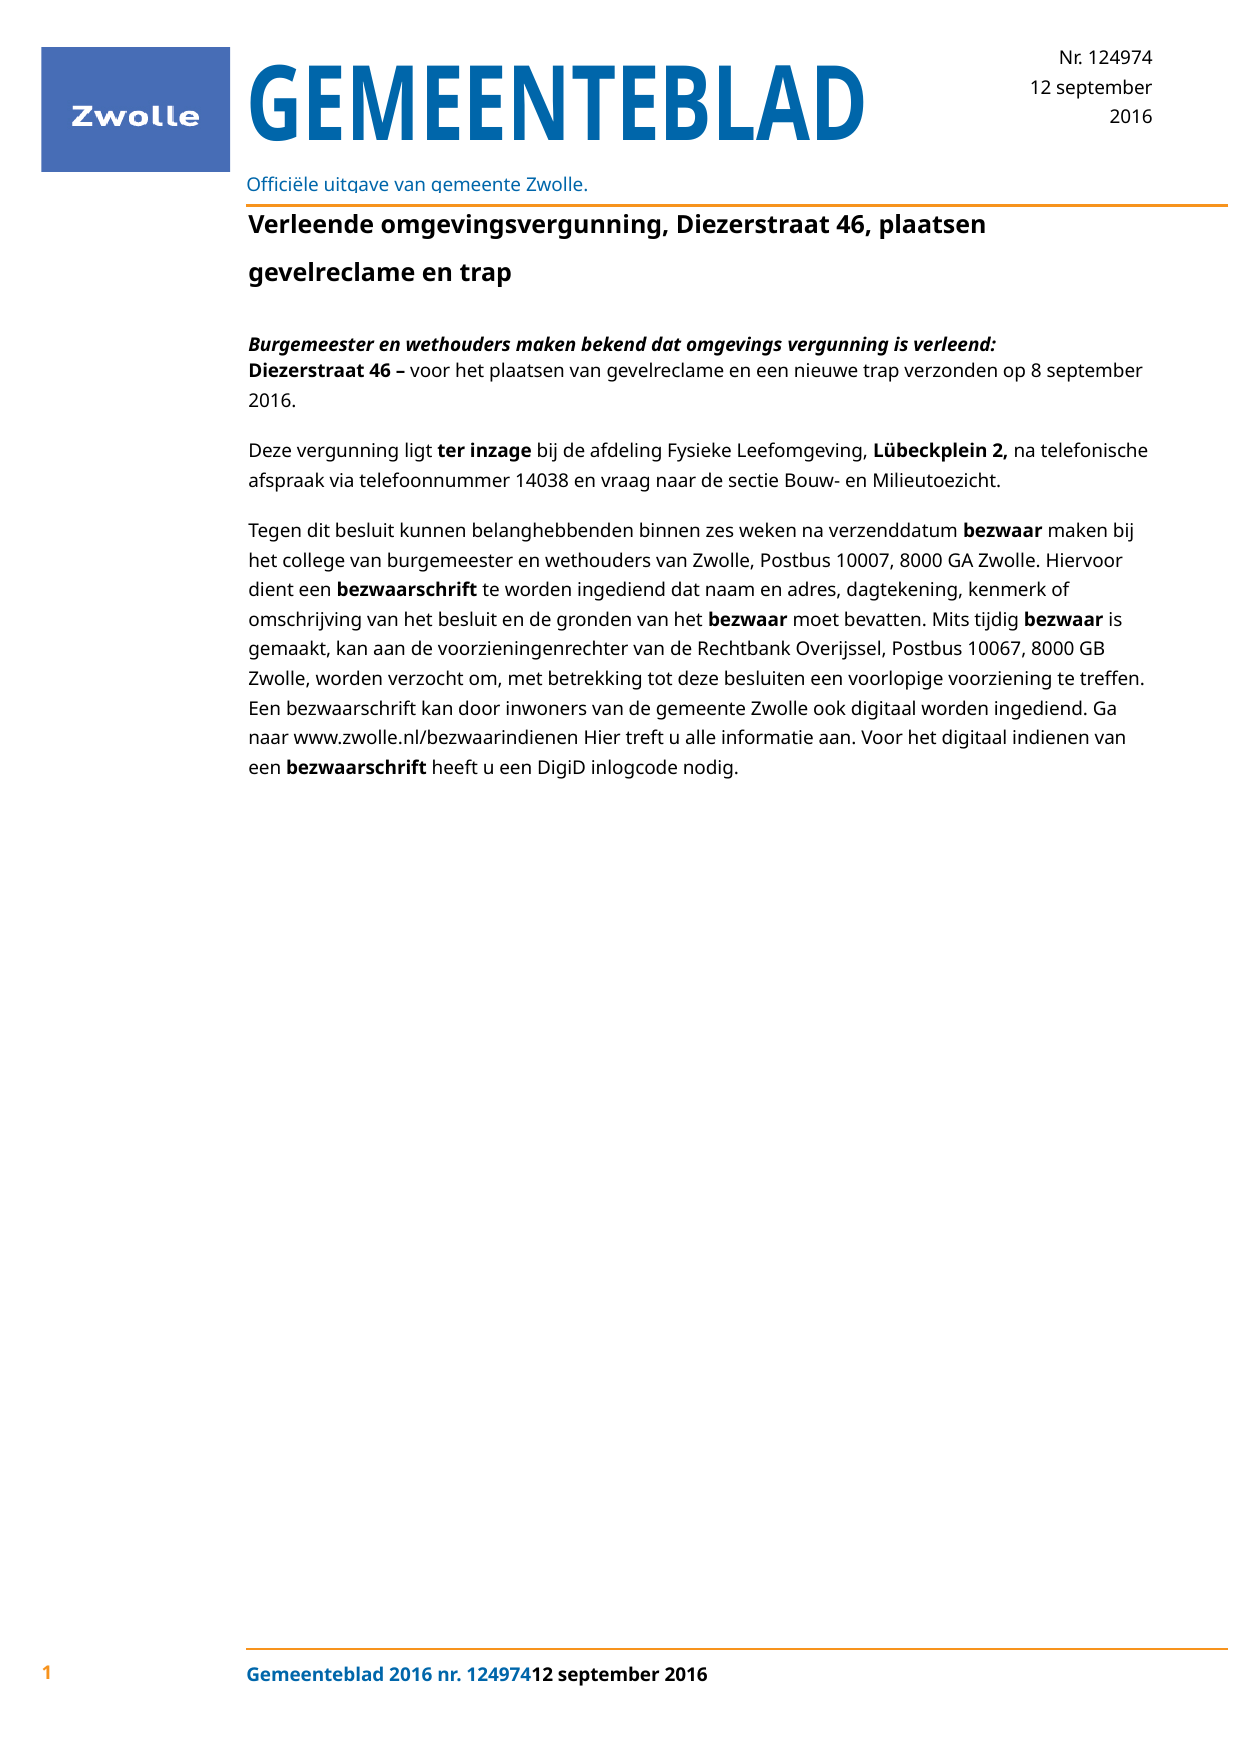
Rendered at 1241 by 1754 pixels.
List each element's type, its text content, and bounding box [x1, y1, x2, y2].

text Diezerstraat 46 – voor het plaatsen van gevelreclame en een nieuwe trap verzonden op 8 september 2016. [248, 357, 1152, 412]
picture [41, 47, 231, 172]
text Burgemeester en wethouders maken bekend dat omgevings vergunning is verleend: [248, 331, 1152, 357]
text Verleende omgevingsvergunning, Diezerstraat 46, plaatsen gevelreclame en trap [248, 207, 1152, 288]
text Deze vergunning ligt ter inzage bij de afdeling Fysieke Leefomgeving, Lübeckplein 2, na telefonische afspraak via telefoonnummer 14038 en vraag naar de sectie Bouw- en Milieutoezicht. [248, 437, 1152, 492]
text Tegen dit besluit kunnen belanghebbenden binnen zes weken na verzenddatum bezwaar maken bij het college van burgemeester en wethouders van Zwolle, Postbus 10007, 8000 GA Zwolle. Hiervoor dient een bezwaarschrift te worden ingediend dat naam en adres, dagtekening, kenmerk of omschrijving van het besluit en de gronden van het bezwaar moet bevatten. Mits tijdig bezwaar is gemaakt, kan aan de voorzieningenrechter van de Rechtbank Overijssel, Postbus 10067, 8000 GB Zwolle, worden verzocht om, met betrekking tot deze besluiten een voorlopige voorziening te treffen. Een bezwaarschrift kan door inwoners van de gemeente Zwolle ook digitaal worden ingediend. Ga naar www.zwolle.nl/bezwaarindienen Hier treft u alle informatie aan. Voor het digitaal indienen van een bezwaarschrift heeft u een DigiD inlogcode nodig. [248, 517, 1152, 779]
